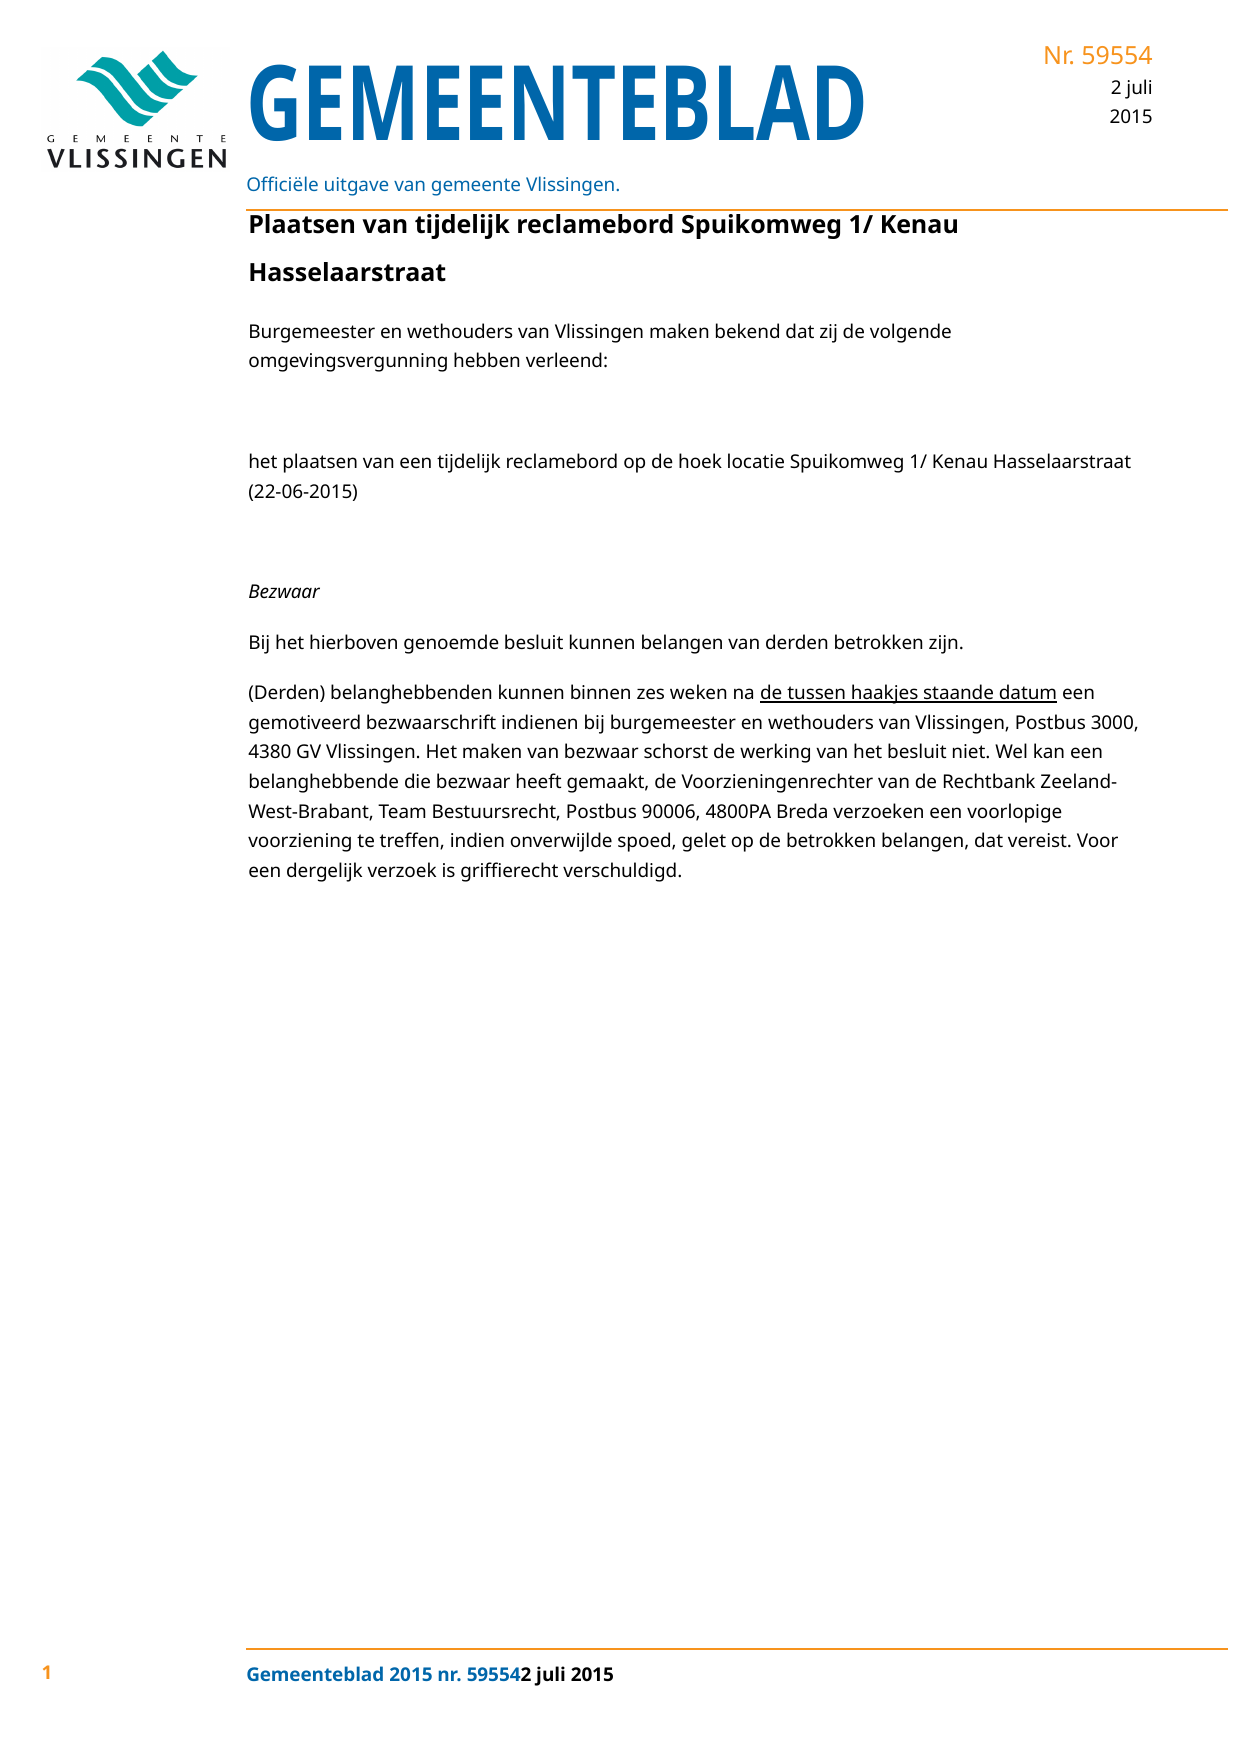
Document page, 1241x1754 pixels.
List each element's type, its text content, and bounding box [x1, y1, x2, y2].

text Bezwaar [248, 579, 1152, 604]
text (Derden) belanghebbenden kunnen binnen zes weken na de tussen haakjes staande datum een gemotiveerd bezwaarschrift indienen bij burgemeester en wethouders van Vlissingen, Postbus 3000, 4380 GV Vlissingen. Het maken van bezwaar schorst de werking van het besluit niet. Wel kan een belanghebbende die bezwaar heeft gemaakt, de Voorzieningenrechter van de Rechtbank Zeeland-West-Brabant, Team Bestuursrecht, Postbus 90006, 4800PA Breda verzoeken een voorlopige voorziening te treffen, indien onverwijlde spoed, gelet op de betrokken belangen, dat vereist. Voor een dergelijk verzoek is griffierecht verschuldigd. [248, 679, 1152, 883]
text Burgemeester en wethouders van Vlissingen maken bekend dat zij de volgende omgevingsvergunning hebben verleend: [248, 318, 1152, 373]
text Bij het hierboven genoemde besluit kunnen belangen van derden betrokken zijn. [248, 629, 1152, 655]
picture [41, 47, 231, 172]
text Plaatsen van tijdelijk reclamebord Spuikomweg 1/ Kenau Hasselaarstraat [248, 211, 1152, 288]
text het plaatsen van een tijdelijk reclamebord op de hoek locatie Spuikomweg 1/ Kenau Hasselaarstraat (22-06-2015) [248, 448, 1152, 504]
